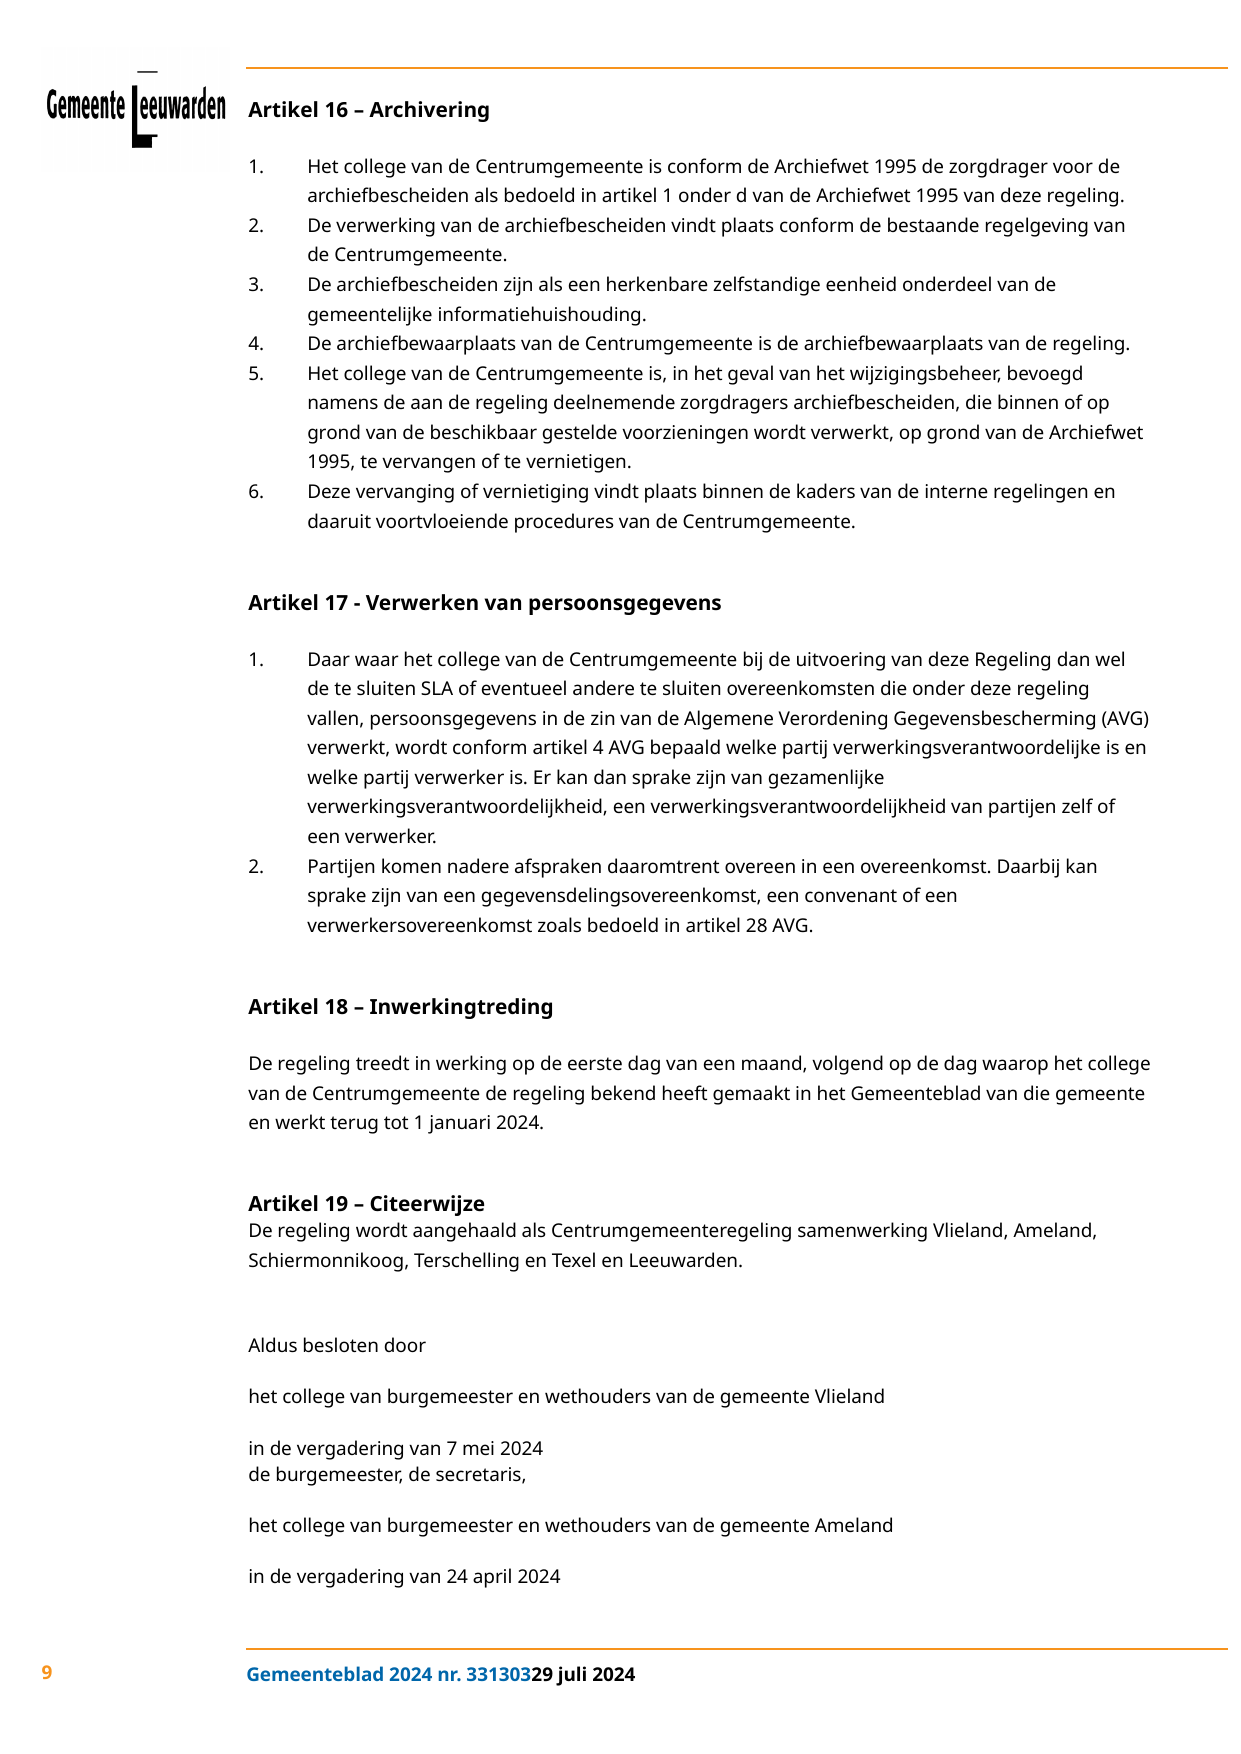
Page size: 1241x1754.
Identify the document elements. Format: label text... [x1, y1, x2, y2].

list Daar waar het college van de Centrumgemeente bij de uitvoering van deze Regeling dan wel de te sluiten SLA of eventueel andere te sluiten overeenkomsten die onder deze regeling vallen, persoonsgegevens in de zin van de Algemene Verordening Gegevensbescherming (AVG) verwerkt, wordt conform artikel 4 AVG bepaald welke partij verwerkingsverantwoordelijke is en welke partij verwerker is. Er kan dan sprake zijn van gezamenlijke verwerkingsverantwoordelijkheid, een verwerkingsverantwoordelijkheid van partijen zelf of een verwerker. [248, 646, 1152, 849]
list Partijen komen nadere afspraken daaromtrent overeen in een overeenkomst. Daarbij kan sprake zijn van een gegevensdelingsovereenkomst, een convenant of een verwerkersovereenkomst zoals bedoeld in artikel 28 AVG. [248, 853, 1152, 938]
text Artikel 18 – Inwerkingtreding [248, 992, 1152, 1021]
text De regeling treedt in werking op de eerste dag van een maand, volgend op de dag waarop het college van de Centrumgemeente de regeling bekend heeft gemaakt in het Gemeenteblad van die gemeente en werkt terug tot 1 januari 2024. [248, 1050, 1152, 1135]
list De archiefbescheiden zijn als een herkenbare zelfstandige eenheid onderdeel van de gemeentelijke informatiehuishouding. [248, 271, 1152, 326]
text het college van burgemeester en wethouders van de gemeente Ameland [248, 1512, 1152, 1538]
text het college van burgemeester en wethouders van de gemeente Vlieland [248, 1384, 1152, 1409]
text Artikel 17 - Verwerken van persoonsgegevens [248, 588, 1152, 616]
list Het college van de Centrumgemeente is conform de Archiefwet 1995 de zorgdrager voor de archiefbescheiden als bedoeld in artikel 1 onder d van de Archiefwet 1995 van deze regeling. [248, 153, 1152, 208]
text Artikel 16 – Archivering [248, 95, 1152, 123]
list Het college van de Centrumgemeente is, in het geval van het wijzigingsbeheer, bevoegd namens de aan de regeling deelnemende zorgdragers archiefbescheiden, die binnen of op grond van de beschikbaar gestelde voorzieningen wordt verwerkt, op grond van de Archiefwet 1995, te vervangen of te vernietigen. [248, 360, 1152, 474]
text in de vergadering van 7 mei 2024 [248, 1435, 1152, 1461]
list Deze vervanging of vernietiging vindt plaats binnen de kaders van de interne regelingen en daaruit voortvloeiende procedures van de Centrumgemeente. [248, 478, 1152, 533]
picture [41, 47, 231, 172]
text Aldus besloten door [248, 1332, 1152, 1358]
text de burgemeester, de secretaris, [248, 1461, 1152, 1487]
text De regeling wordt aangehaald als Centrumgemeenteregeling samenwerking Vlieland, Ameland, Schiermonnikoog, Terschelling en Texel en Leeuwarden. [248, 1218, 1152, 1273]
text Artikel 19 – Citeerwijze [248, 1189, 1152, 1218]
list De archiefbewaarplaats van de Centrumgemeente is de archiefbewaarplaats van de regeling. [248, 330, 1152, 356]
list De verwerking van de archiefbescheiden vindt plaats conform de bestaande regelgeving van de Centrumgemeente. [248, 212, 1152, 267]
text in de vergadering van 24 april 2024 [248, 1564, 1152, 1589]
